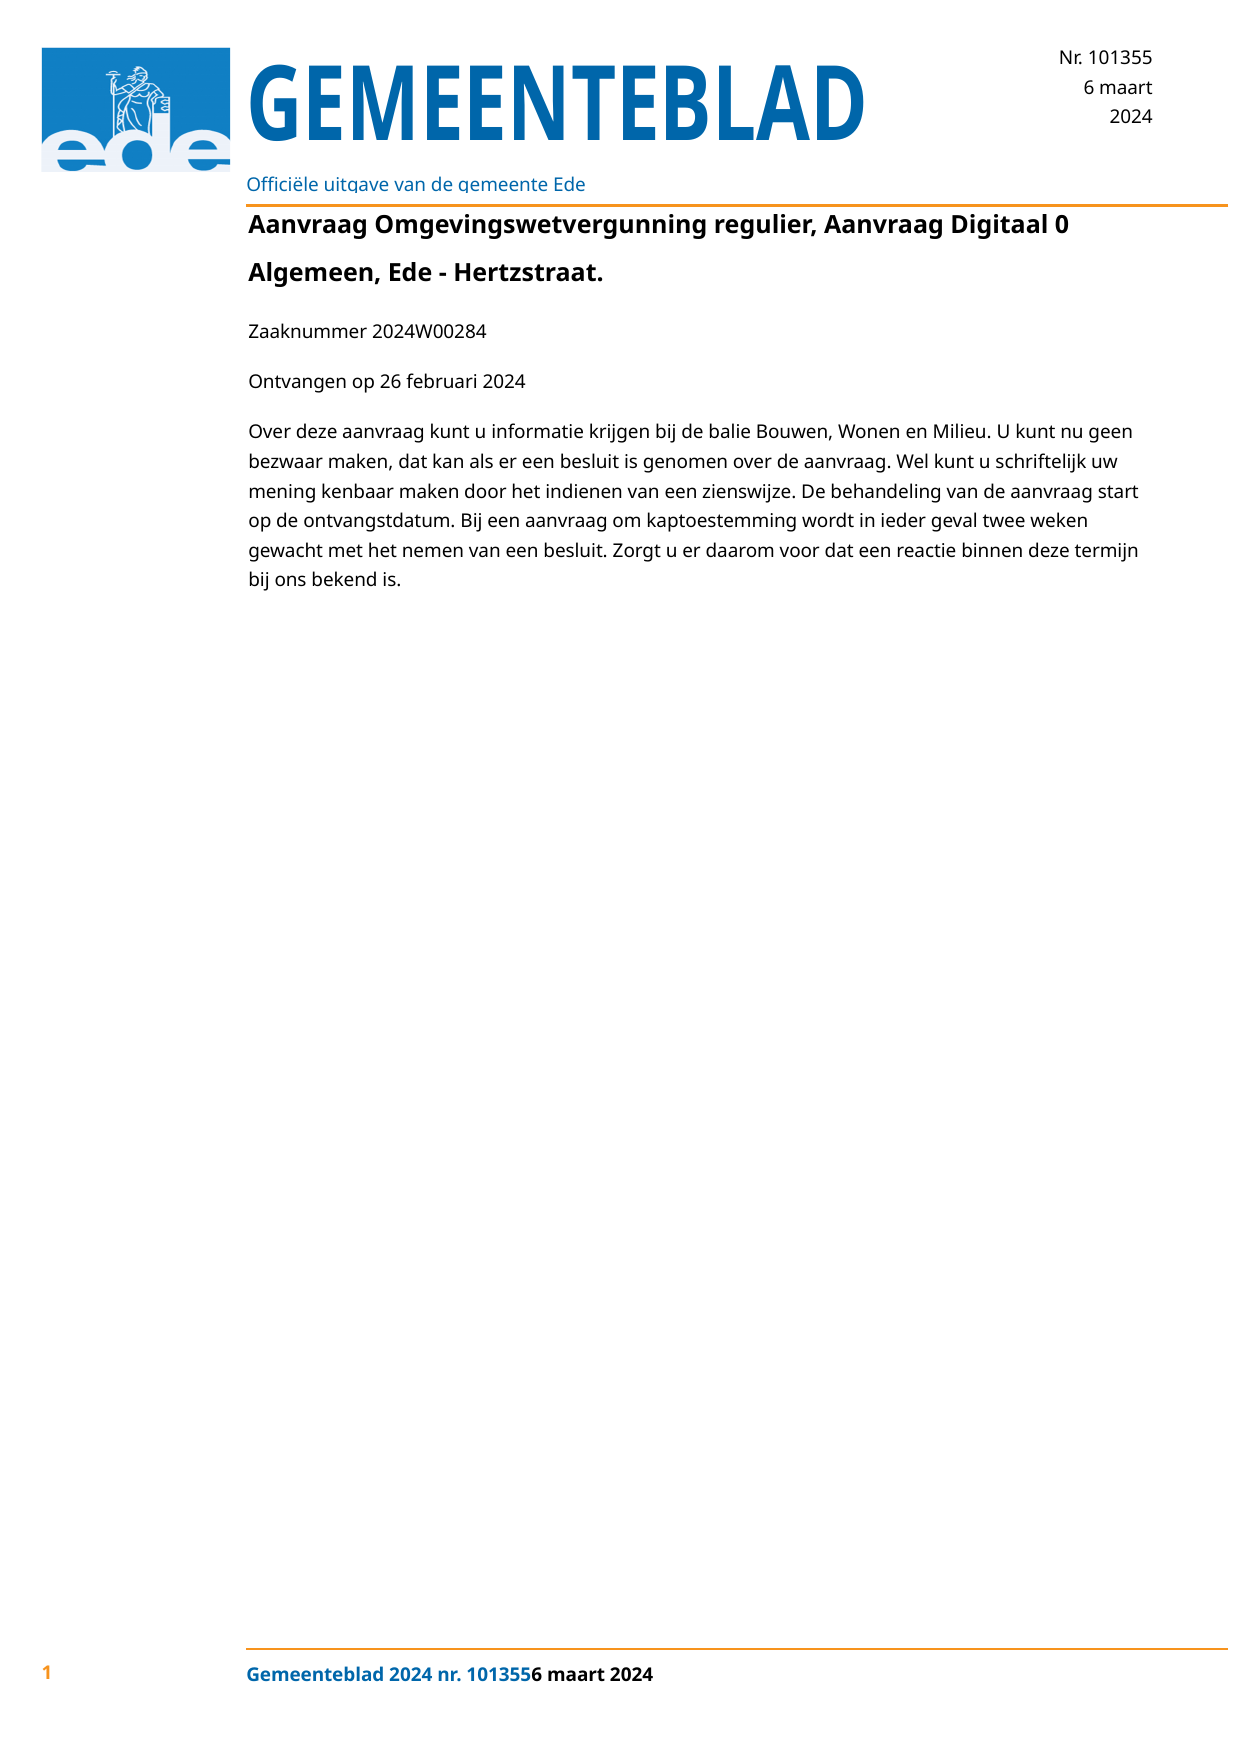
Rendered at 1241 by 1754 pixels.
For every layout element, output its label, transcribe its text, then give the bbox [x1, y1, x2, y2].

picture [41, 47, 231, 172]
text Ontvangen op 26 februari 2024 [248, 368, 1152, 394]
text Zaaknummer 2024W00284 [248, 318, 1152, 344]
text Aanvraag Omgevingswetvergunning regulier, Aanvraag Digitaal 0 Algemeen, Ede - Hertzstraat. [248, 207, 1152, 288]
text Over deze aanvraag kunt u informatie krijgen bij de balie Bouwen, Wonen en Milieu. U kunt nu geen bezwaar maken, dat kan als er een besluit is genomen over de aanvraag. Wel kunt u schriftelijk uw mening kenbaar maken door het indienen van een zienswijze. De behandeling van de aanvraag start op de ontvangstdatum. Bij een aanvraag om kaptoestemming wordt in ieder geval twee weken gewacht met het nemen van een besluit. Zorgt u er daarom voor dat een reactie binnen deze termijn bij ons bekend is. [248, 419, 1152, 592]
